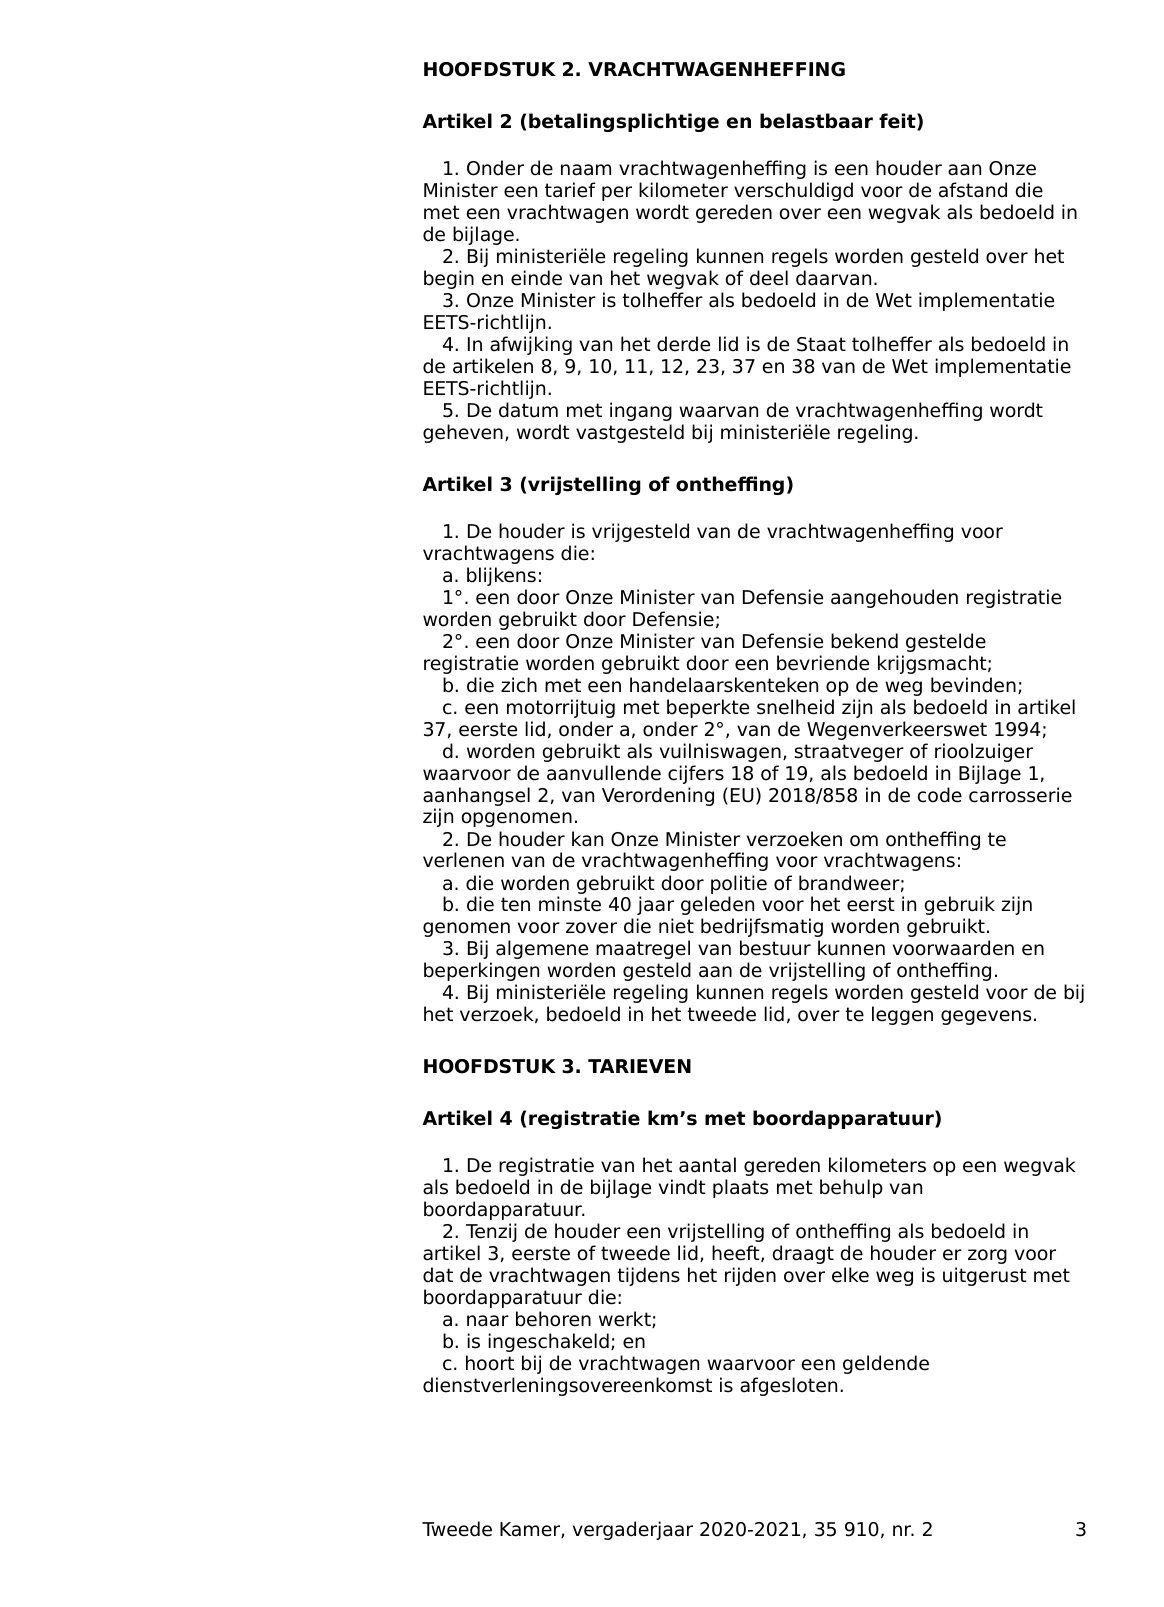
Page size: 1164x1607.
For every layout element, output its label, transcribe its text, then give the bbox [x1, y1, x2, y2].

text 5. De datum met ingang waarvan de vrachtwagenheffing wordt geheven, wordt vastgesteld bij ministeriële regeling. [422, 400, 1087, 444]
text a. blijkens: [422, 565, 1087, 587]
text c. hoort bij de vrachtwagen waarvoor een geldende dienstverleningsovereenkomst is afgesloten. [422, 1353, 1087, 1397]
subtitle Artikel 2 (betalingsplichtige en belastbaar feit) [422, 111, 1087, 133]
text a. die worden gebruikt door politie of brandweer; [422, 872, 1087, 894]
text 2°. een door Onze Minister van Defensie bekend gestelde registratie worden gebruikt door een bevriende krijgsmacht; [422, 631, 1087, 674]
text c. een motorrijtuig met beperkte snelheid zijn als bedoeld in artikel 37, eerste lid, onder a, onder 2°, van de Wegenverkeerswet 1994; [422, 697, 1087, 741]
text 2. De houder kan Onze Minister verzoeken om ontheffing te verlenen van de vrachtwagenheffing voor vrachtwagens: [422, 828, 1087, 872]
text 1. Onder de naam vrachtwagenheffing is een houder aan Onze Minister een tarief per kilometer verschuldigd voor de afstand die met een vrachtwagen wordt gereden over een wegvak als bedoeld in de bijlage. [422, 158, 1087, 246]
text b. die ten minste 40 jaar geleden voor het eerst in gebruik zijn genomen voor zover die niet bedrijfsmatig worden gebruikt. [422, 894, 1087, 938]
text d. worden gebruikt als vuilniswagen, straatveger of rioolzuiger waarvoor de aanvullende cijfers 18 of 19, als bedoeld in Bijlage 1, aanhangsel 2, van Verordening (EU) 2018/858 in de code carrosserie zijn opgenomen. [422, 741, 1087, 828]
subtitle Artikel 3 (vrijstelling of ontheffing) [422, 474, 1087, 496]
text 1. De registratie van het aantal gereden kilometers op een wegvak als bedoeld in de bijlage vindt plaats met behulp van boordapparatuur. [422, 1155, 1087, 1221]
text b. die zich met een handelaarskenteken op de weg bevinden; [422, 674, 1087, 697]
text 3. Bij algemene maatregel van bestuur kunnen voorwaarden en beperkingen worden gesteld aan de vrijstelling of ontheffing. [422, 938, 1087, 982]
text 4. Bij ministeriële regeling kunnen regels worden gesteld voor de bij het verzoek, bedoeld in het tweede lid, over te leggen gegevens. [422, 982, 1087, 1026]
text a. naar behoren werkt; [422, 1309, 1087, 1331]
text b. is ingeschakeld; en [422, 1331, 1087, 1353]
subtitle Artikel 4 (registratie km’s met boordapparatuur) [422, 1108, 1087, 1130]
subtitle HOOFDSTUK 3. TARIEVEN [422, 1056, 1087, 1078]
text 2. Bij ministeriële regeling kunnen regels worden gesteld over het begin en einde van het wegvak of deel daarvan. [422, 246, 1087, 290]
text 4. In afwijking van het derde lid is de Staat tolheffer als bedoeld in de artikelen 8, 9, 10, 11, 12, 23, 37 en 38 van de Wet implementatie EETS-richtlijn. [422, 334, 1087, 400]
text 2. Tenzij de houder een vrijstelling of ontheffing als bedoeld in artikel 3, eerste of tweede lid, heeft, draagt de houder er zorg voor dat de vrachtwagen tijdens het rijden over elke weg is uitgerust met boordapparatuur die: [422, 1221, 1087, 1309]
text 3. Onze Minister is tolheffer als bedoeld in de Wet implementatie EETS-richtlijn. [422, 290, 1087, 334]
text 1°. een door Onze Minister van Defensie aangehouden registratie worden gebruikt door Defensie; [422, 587, 1087, 631]
text 1. De houder is vrijgesteld van de vrachtwagenheffing voor vrachtwagens die: [422, 521, 1087, 565]
subtitle HOOFDSTUK 2. VRACHTWAGENHEFFING [422, 59, 1087, 81]
